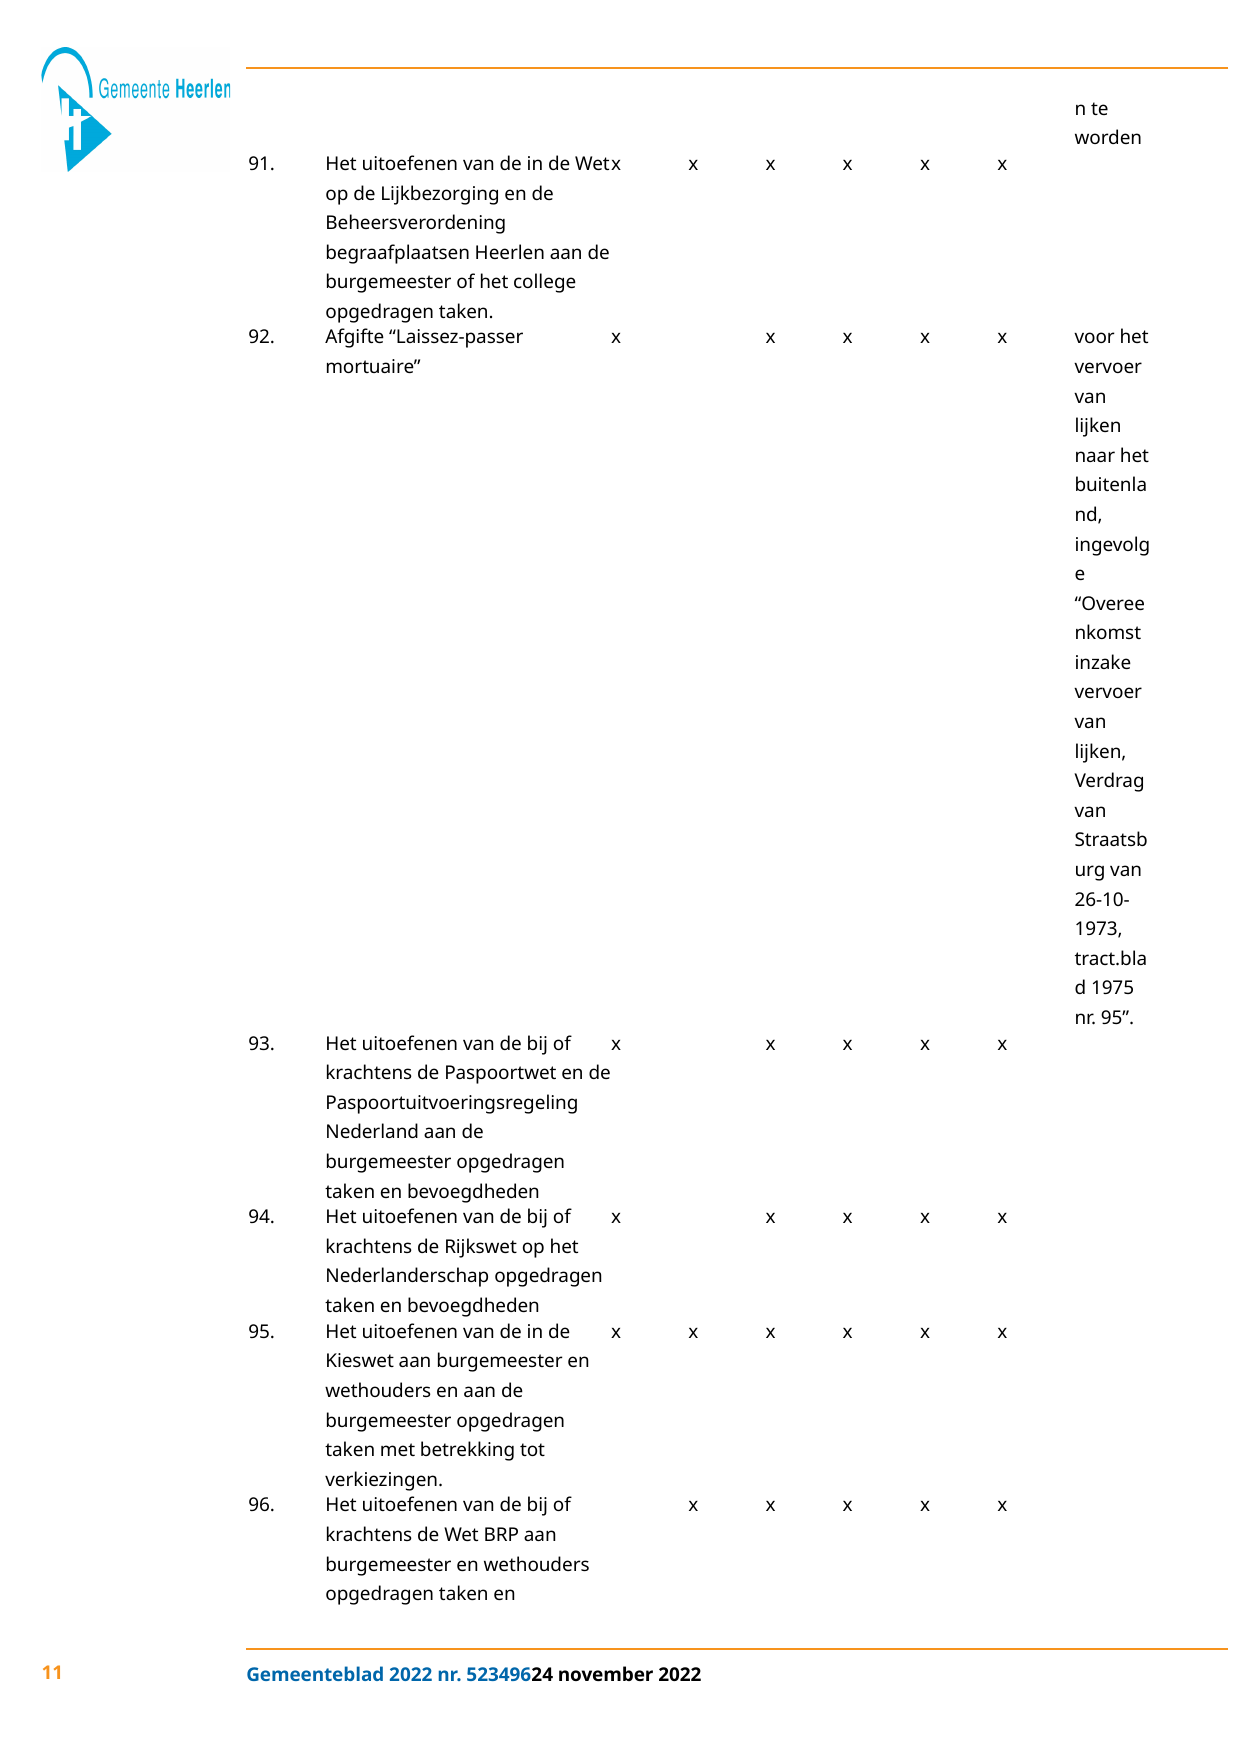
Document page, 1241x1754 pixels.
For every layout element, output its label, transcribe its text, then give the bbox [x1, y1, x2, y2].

table_cell x [843, 150, 920, 324]
table_cell x [997, 150, 1074, 324]
table_cell x [843, 1030, 920, 1203]
table_cell x [611, 1204, 688, 1318]
table_cell [248, 1492, 325, 1606]
table_cell [248, 1030, 325, 1203]
table_cell Het uitoefenen van de bij of krachtens de Rijkswet op het Nederlanderschap opgedragen taken en bevoegdheden [325, 1204, 611, 1318]
table_cell x [997, 1492, 1074, 1606]
table_cell x [765, 1492, 842, 1606]
table_cell x [688, 1492, 765, 1606]
table_cell [688, 1030, 765, 1203]
table_cell x [920, 1030, 997, 1203]
table_cell x [611, 1318, 688, 1492]
table_cell x [920, 1204, 997, 1318]
table_cell x [765, 1318, 842, 1492]
table_cell Het uitoefenen van de in de Kieswet aan burgemeester en wethouders en aan de burgemeester opgedragen taken met betrekking tot verkiezingen. [325, 1318, 611, 1492]
table_cell [248, 95, 325, 150]
table_cell [248, 1318, 325, 1492]
table_cell x [765, 324, 842, 1030]
table_cell Het uitoefenen van de bij of krachtens de Paspoortwet en de Paspoortuitvoeringsregeling Nederland aan de burgemeester opgedragen taken en bevoegdheden [325, 1030, 611, 1203]
table_cell x [997, 1030, 1074, 1203]
table_cell x [920, 1318, 997, 1492]
table_cell [611, 95, 688, 150]
table_cell x [920, 1492, 997, 1606]
table_cell x [920, 324, 997, 1030]
table_cell [611, 1492, 688, 1606]
picture [41, 47, 231, 172]
table_cell [248, 324, 325, 1030]
table_cell [248, 1204, 325, 1318]
table_cell [1074, 1318, 1152, 1492]
table_cell [325, 95, 611, 150]
table_cell [1074, 150, 1152, 324]
table_cell x [997, 324, 1074, 1030]
table_cell Het uitoefenen van de bij of krachtens de Wet BRP aan burgemeester en wethouders opgedragen taken en [325, 1492, 611, 1606]
table_cell x [765, 1030, 842, 1203]
table_cell x [765, 150, 842, 324]
table_cell Het uitoefenen van de in de Wet op de Lijkbezorging en de Beheersverordening begraafplaatsen Heerlen aan de burgemeester of het college opgedragen taken. [325, 150, 611, 324]
table_cell x [997, 1318, 1074, 1492]
table_cell [843, 95, 920, 150]
table_cell [688, 1204, 765, 1318]
table_cell x [843, 1204, 920, 1318]
table_cell x [611, 324, 688, 1030]
table_cell x [688, 1318, 765, 1492]
table_cell [248, 150, 325, 324]
table_cell [688, 324, 765, 1030]
picture [41, 47, 59, 70]
table_cell x [843, 1492, 920, 1606]
table_cell x [997, 1204, 1074, 1318]
table_cell [1074, 1204, 1152, 1318]
table_cell x [843, 1318, 920, 1492]
table_cell [688, 95, 765, 150]
table_cell [765, 95, 842, 150]
table_cell [1074, 1492, 1152, 1606]
table_cell x [611, 1030, 688, 1203]
table_cell voor het vervoer van lijken naar het buitenland, ingevolge “Overeenkomst inzake vervoer van lijken, Verdrag van Straatsburg van 26-10-1973, tract.blad 1975 nr. 95”. [1074, 324, 1152, 1030]
table_cell x [688, 150, 765, 324]
table_cell x [765, 1204, 842, 1318]
table_cell x [920, 150, 997, 324]
table_cell x [843, 324, 920, 1030]
table_cell [1074, 1030, 1152, 1203]
table_cell n te worden [1074, 95, 1152, 150]
table_cell [920, 95, 997, 150]
table_cell x [611, 150, 688, 324]
table_cell Afgifte “Laissez-passer mortuaire” [325, 324, 611, 1030]
table_cell [997, 95, 1074, 150]
